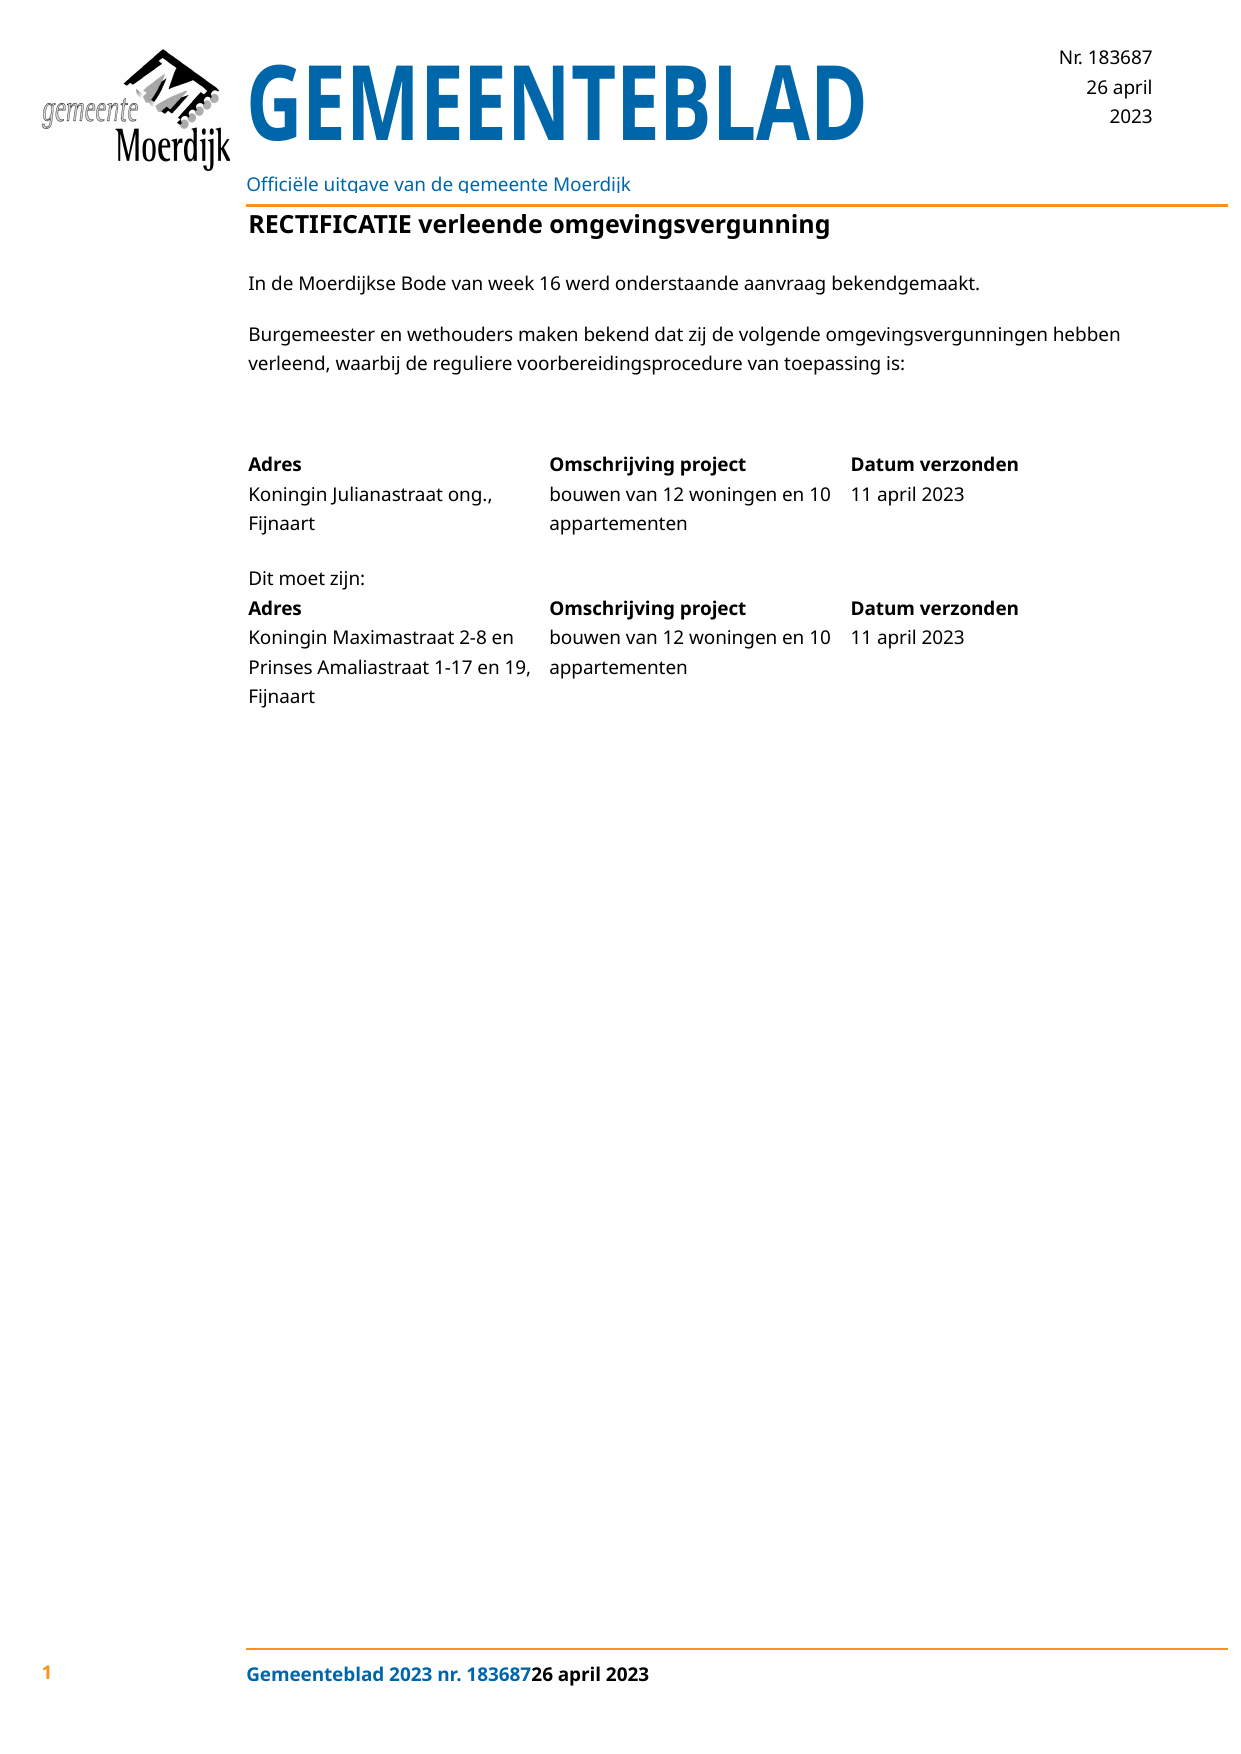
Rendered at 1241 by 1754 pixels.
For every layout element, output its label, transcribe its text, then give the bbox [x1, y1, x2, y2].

table_cell [248, 536, 549, 562]
text Dit moet zijn: [248, 565, 1152, 591]
text Burgemeester en wethouders maken bekend dat zij de volgende omgevingsvergunningen hebben verleend, waarbij de reguliere voorbereidingsprocedure van toepassing is: [248, 321, 1152, 376]
text In de Moerdijkse Bode van week 16 werd onderstaande aanvraag bekendgemaakt. [248, 270, 1152, 296]
picture [41, 47, 231, 172]
text RECTIFICATIE verleende omgevingsvergunning [248, 207, 1152, 241]
table_header Datum verzonden 11 april 2023 [850, 595, 1152, 709]
table_header Adres Koningin Julianastraat ong., Fijnaart [248, 451, 549, 536]
table_header Datum verzonden 11 april 2023 [850, 451, 1152, 536]
table_header Omschrijving project bouwen van 12 woningen en 10 appartementen [549, 595, 850, 709]
table_cell [549, 536, 850, 562]
table_header Adres Koningin Maximastraat 2-8 en Prinses Amaliastraat 1-17 en 19, Fijnaart [248, 595, 549, 709]
table_header Omschrijving project bouwen van 12 woningen en 10 appartementen [549, 451, 850, 536]
table_cell [850, 536, 1152, 562]
